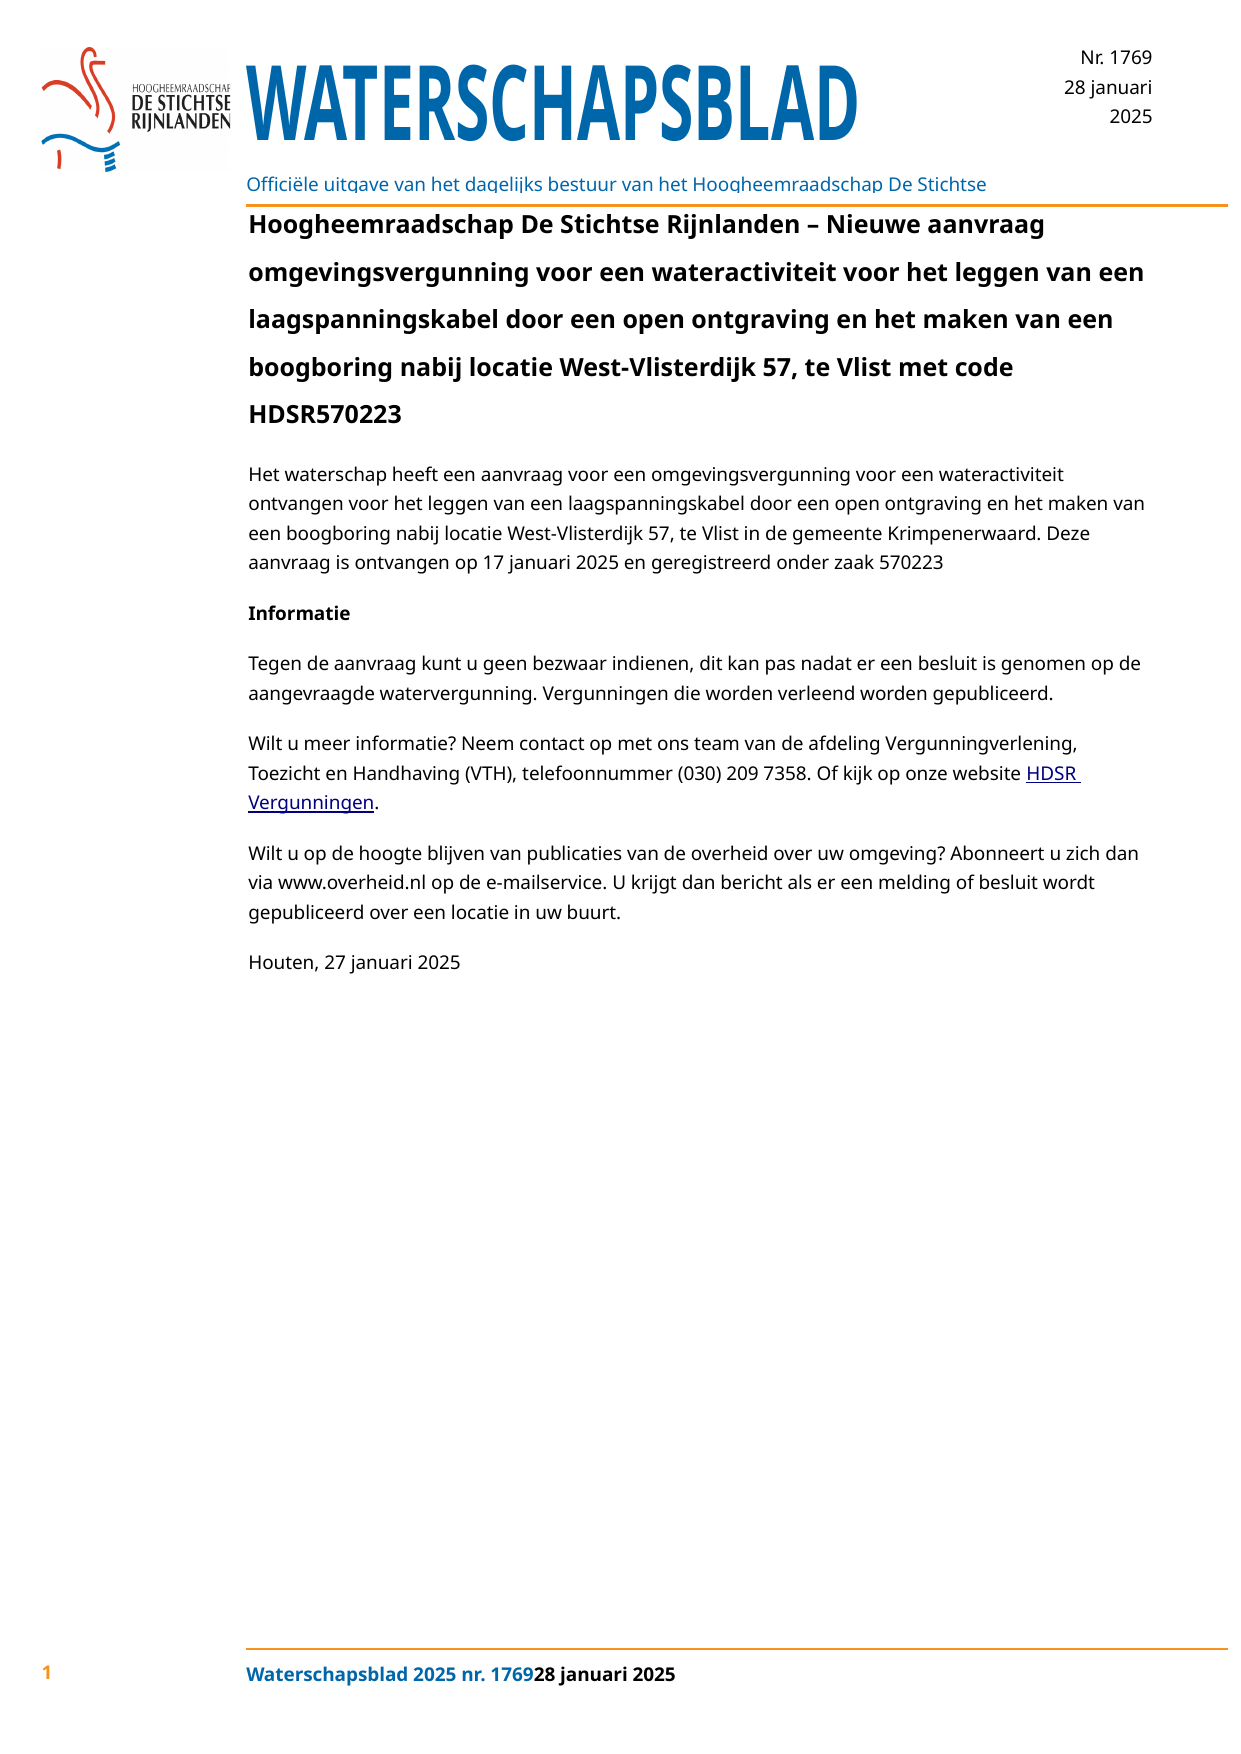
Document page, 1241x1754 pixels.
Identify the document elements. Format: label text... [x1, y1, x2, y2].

text Hoogheemraadschap De Stichtse Rijnlanden – Nieuwe aanvraag omgevingsvergunning voor een wateractiviteit voor het leggen van een laagspanningskabel door een open ontgraving en het maken van een boogboring nabij locatie West-Vlisterdijk 57, te Vlist met code HDSR570223 [248, 207, 1152, 431]
text Houten, 27 januari 2025 [248, 949, 1152, 975]
text Tegen de aanvraag kunt u geen bezwaar indienen, dit kan pas nadat er een besluit is genomen op de aangevraagde watervergunning. Vergunningen die worden verleend worden gepubliceerd. [248, 650, 1152, 706]
picture [41, 47, 231, 172]
text Informatie [248, 600, 1152, 626]
text Wilt u op de hoogte blijven van publicaties van de overheid over uw omgeving? Abonneert u zich dan via www.overheid.nl op de e-mailservice. U krijgt dan bericht als er een melding of besluit wordt gepubliceerd over een locatie in uw buurt. [248, 840, 1152, 925]
text Wilt u meer informatie? Neem contact op met ons team van de afdeling Vergunningverlening, Toezicht en Handhaving (VTH), telefoonnummer (030) 209 7358. Of kijk op onze website HDSR Vergunningen. [248, 730, 1152, 815]
text Het waterschap heeft een aanvraag voor een omgevingsvergunning voor een wateractiviteit ontvangen voor het leggen van een laagspanningskabel door een open ontgraving en het maken van een boogboring nabij locatie West-Vlisterdijk 57, te Vlist in de gemeente Krimpenerwaard. Deze aanvraag is ontvangen op 17 januari 2025 en geregistreerd onder zaak 570223 [248, 461, 1152, 575]
